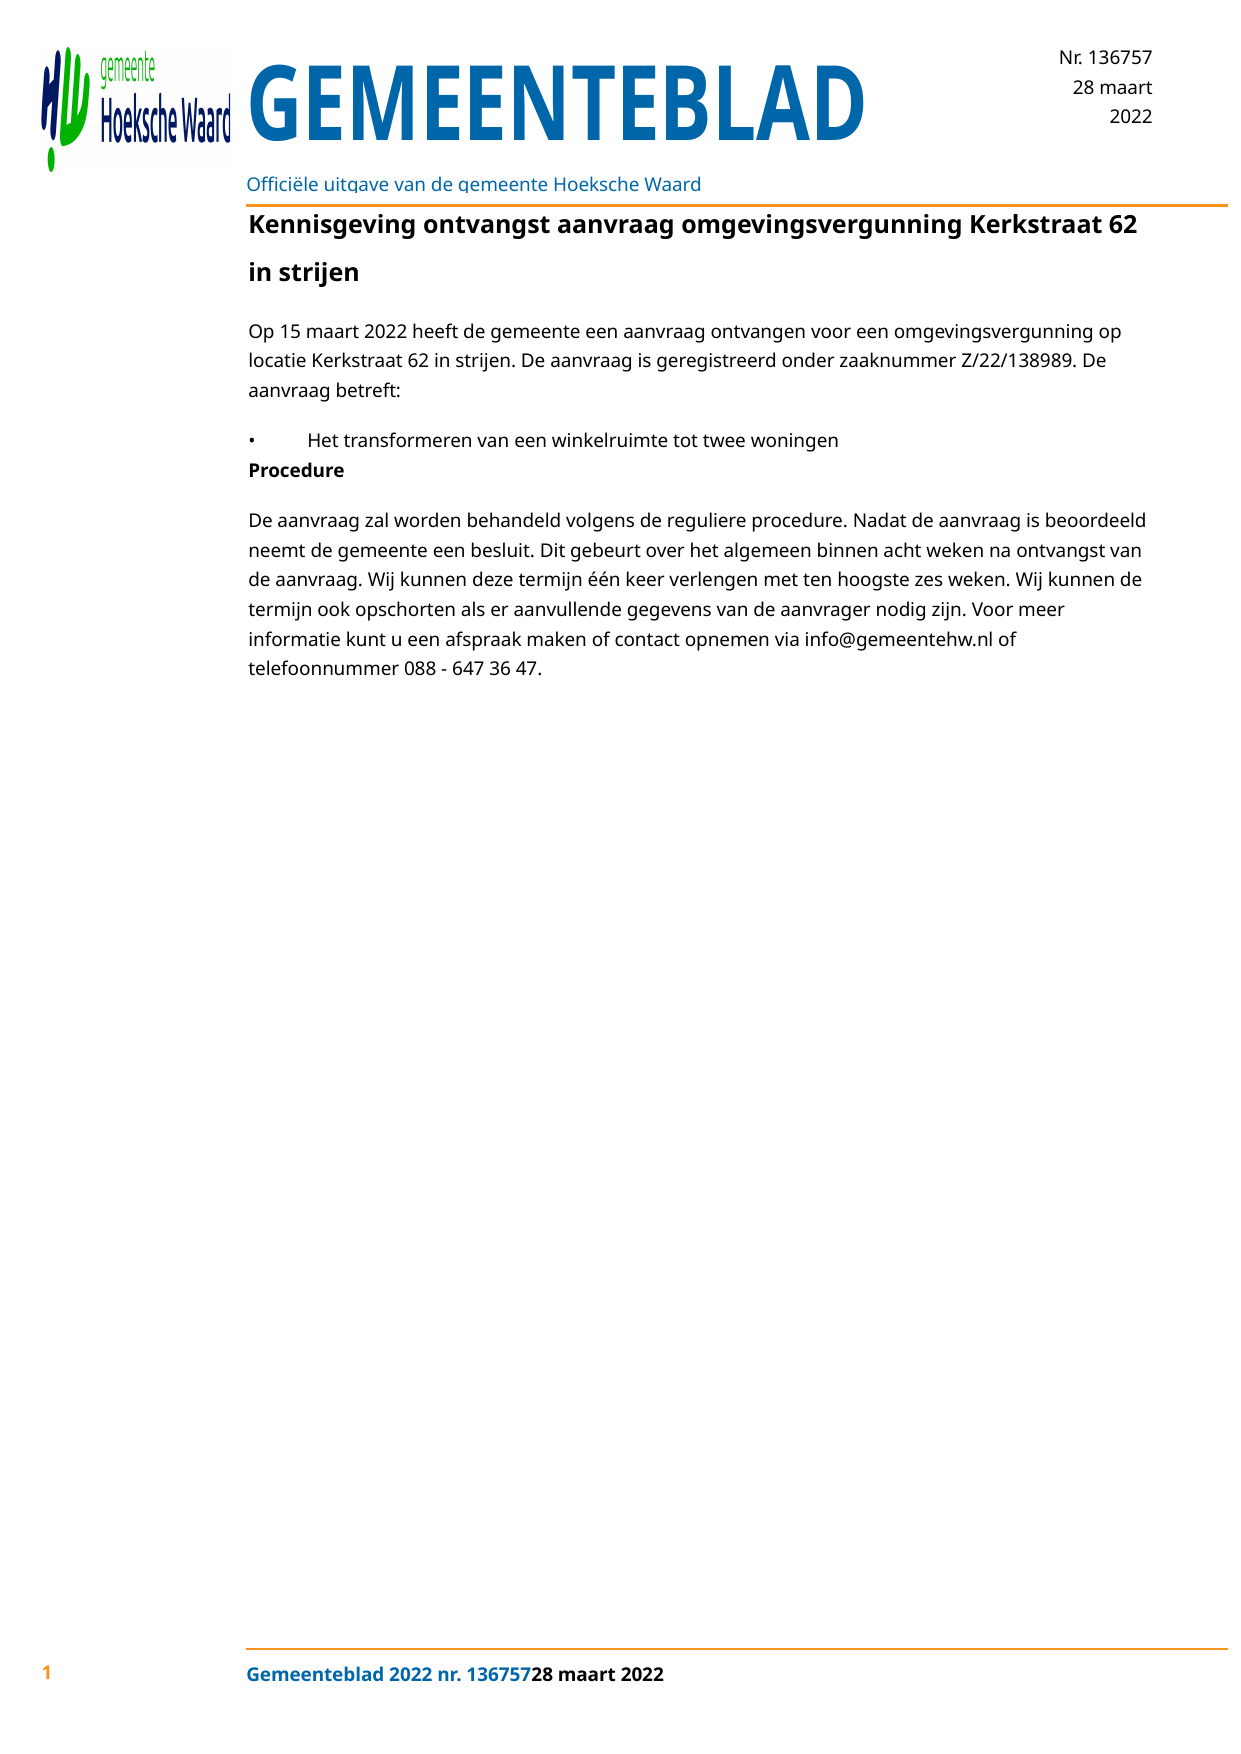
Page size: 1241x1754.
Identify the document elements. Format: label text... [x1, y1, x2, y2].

list Het transformeren van een winkelruimte tot twee woningen [248, 427, 1152, 453]
text Kennisgeving ontvangst aanvraag omgevingsvergunning Kerkstraat 62 in strijen [248, 207, 1152, 288]
picture [41, 47, 231, 172]
text De aanvraag zal worden behandeld volgens de reguliere procedure. Nadat de aanvraag is beoordeeld neemt de gemeente een besluit. Dit gebeurt over het algemeen binnen acht weken na ontvangst van de aanvraag. Wij kunnen deze termijn één keer verlengen met ten hoogste zes weken. Wij kunnen de termijn ook opschorten als er aanvullende gegevens van de aanvrager nodig zijn. Voor meer informatie kunt u een afspraak maken of contact opnemen via info@gemeentehw.nl of telefoonnummer 088 - 647 36 47. [248, 507, 1152, 681]
text Op 15 maart 2022 heeft de gemeente een aanvraag ontvangen voor een omgevingsvergunning op locatie Kerkstraat 62 in strijen. De aanvraag is geregistreerd onder zaaknummer Z/22/138989. De aanvraag betreft: [248, 318, 1152, 403]
text Procedure [248, 457, 1152, 483]
